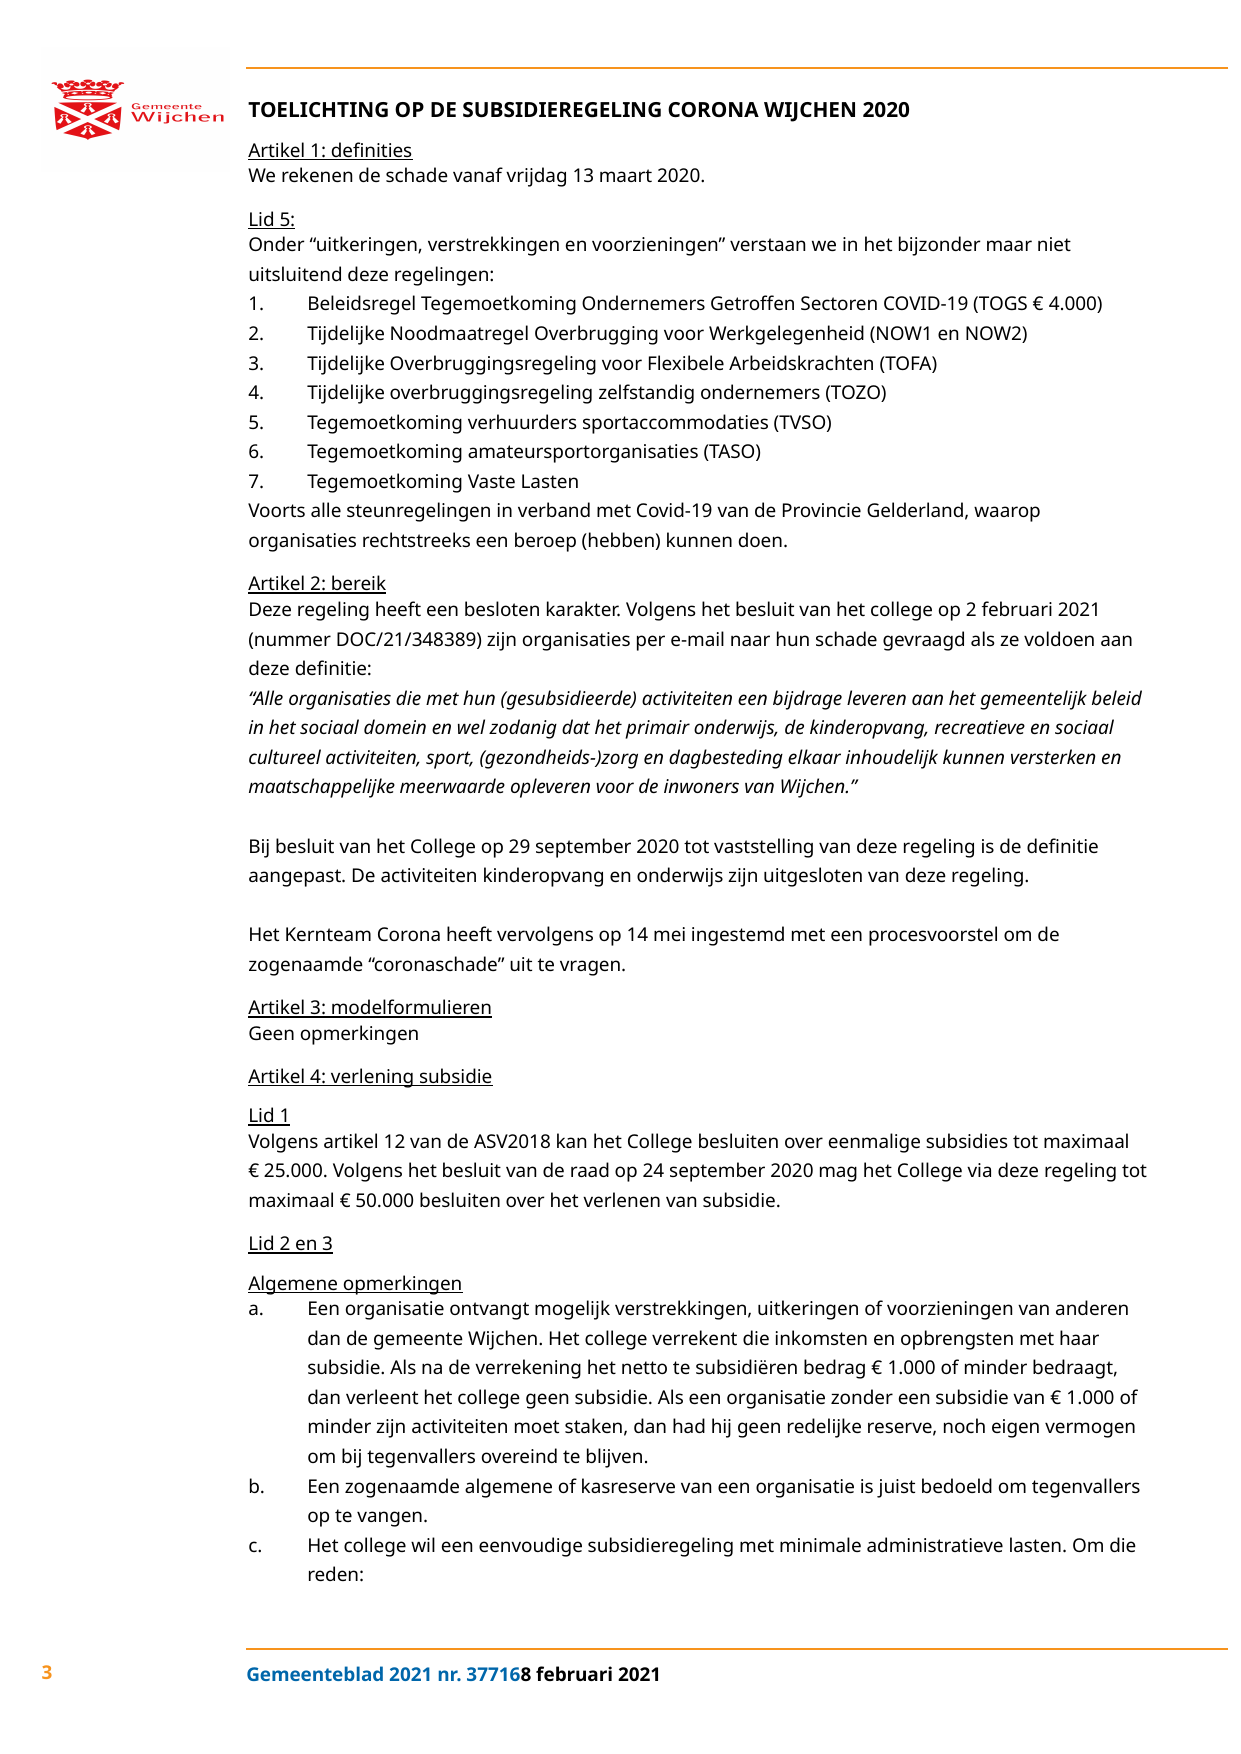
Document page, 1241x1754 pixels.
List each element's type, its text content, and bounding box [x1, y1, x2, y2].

text Het Kernteam Corona heeft vervolgens op 14 mei ingestemd met een procesvoorstel om de zogenaamde “coronaschade” uit te vragen. [248, 922, 1152, 977]
text Geen opmerkingen [248, 1020, 1152, 1046]
text Artikel 1: definities [248, 137, 1152, 163]
text Lid 1 [248, 1102, 1152, 1128]
text Artikel 2: bereik [248, 570, 1152, 596]
text “Alle organisaties die met hun (gesubsidieerde) activiteiten een bijdrage leveren aan het gemeentelijk beleid in het sociaal domein en wel zodanig dat het primair onderwijs, de kinderopvang, recreatieve en sociaal cultureel activiteiten, sport, (gezondheids-)zorg en dagbesteding elkaar inhoudelijk kunnen versterken en maatschappelijke meerwaarde opleveren voor de inwoners van Wijchen.” [248, 685, 1152, 799]
list Tegemoetkoming Vaste Lasten [248, 468, 1152, 494]
text We rekenen de schade vanaf vrijdag 13 maart 2020. [248, 163, 1152, 188]
picture [41, 47, 231, 172]
text Algemene opmerkingen [248, 1270, 1152, 1295]
text Deze regeling heeft een besloten karakter. Volgens het besluit van het college op 2 februari 2021 (nummer DOC/21/348389) zijn organisaties per e-mail naar hun schade gevraagd als ze voldoen aan deze definitie: [248, 596, 1152, 681]
list Tijdelijke Overbruggingsregeling voor Flexibele Arbeidskrachten (TOFA) [248, 350, 1152, 376]
list Het college wil een eenvoudige subsidieregeling met minimale administratieve lasten. Om die reden: [248, 1532, 1152, 1587]
text Lid 2 en 3 [248, 1230, 1152, 1256]
list Tijdelijke Noodmaatregel Overbrugging voor Werkgelegenheid (NOW1 en NOW2) [248, 320, 1152, 346]
list Tegemoetkoming verhuurders sportaccommodaties (TVSO) [248, 409, 1152, 435]
list Een zogenaamde algemene of kasreserve van een organisatie is juist bedoeld om tegenvallers op te vangen. [248, 1473, 1152, 1528]
list Beleidsregel Tegemoetkoming Ondernemers Getroffen Sectoren COVID-19 (TOGS € 4.000) [248, 291, 1152, 316]
text Lid 5: [248, 206, 1152, 231]
text Onder “uitkeringen, verstrekkingen en voorzieningen” verstaan we in het bijzonder maar niet uitsluitend deze regelingen: [248, 231, 1152, 287]
list Tijdelijke overbruggingsregeling zelfstandig ondernemers (TOZO) [248, 379, 1152, 405]
text Bij besluit van het College op 29 september 2020 tot vaststelling van deze regeling is de definitie aangepast. De activiteiten kinderopvang en onderwijs zijn uitgesloten van deze regeling. [248, 833, 1152, 888]
text Volgens artikel 12 van de ASV2018 kan het College besluiten over eenmalige subsidies tot maximaal € 25.000. Volgens het besluit van de raad op 24 september 2020 mag het College via deze regeling tot maximaal € 50.000 besluiten over het verlenen van subsidie. [248, 1128, 1152, 1213]
text Artikel 3: modelformulieren [248, 994, 1152, 1020]
text TOELICHTING OP DE SUBSIDIEREGELING CORONA WIJCHEN 2020 [248, 95, 1152, 123]
list Een organisatie ontvangt mogelijk verstrekkingen, uitkeringen of voorzieningen van anderen dan de gemeente Wijchen. Het college verrekent die inkomsten en opbrengsten met haar subsidie. Als na de verrekening het netto te subsidiëren bedrag € 1.000 of minder bedraagt, dan verleent het college geen subsidie. Als een organisatie zonder een subsidie van € 1.000 of minder zijn activiteiten moet staken, dan had hij geen redelijke reserve, noch eigen vermogen om bij tegenvallers overeind te blijven. [248, 1295, 1152, 1469]
list Tegemoetkoming amateursportorganisaties (TASO) [248, 438, 1152, 464]
text Voorts alle steunregelingen in verband met Covid-19 van de Provincie Gelderland, waarop organisaties rechtstreeks een beroep (hebben) kunnen doen. [248, 498, 1152, 553]
text Artikel 4: verlening subsidie [248, 1063, 1152, 1089]
